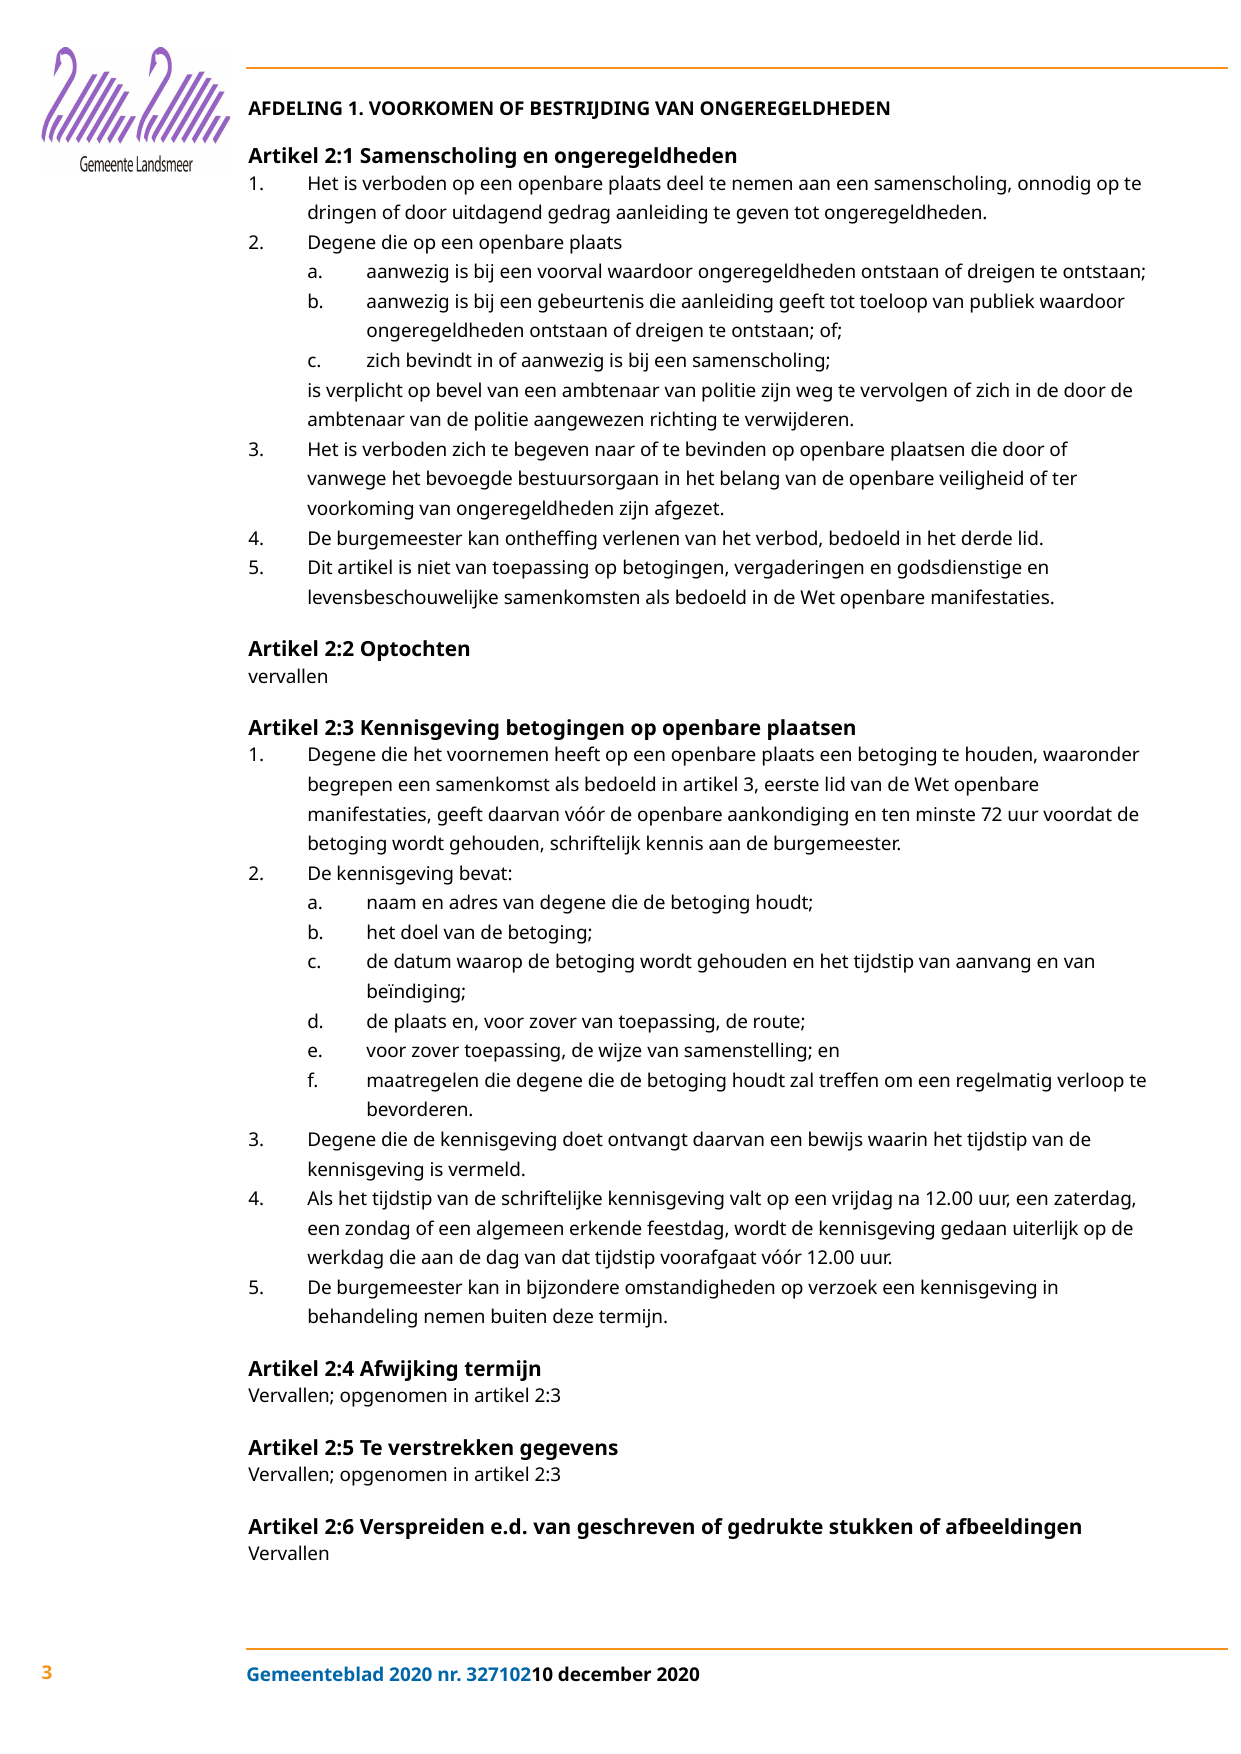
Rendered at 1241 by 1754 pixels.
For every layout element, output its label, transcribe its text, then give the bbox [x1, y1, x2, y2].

list Het is verboden zich te begeven naar of te bevinden op openbare plaatsen die door of vanwege het bevoegde bestuursorgaan in het belang van de openbare veiligheid of ter voorkoming van ongeregeldheden zijn afgezet. [248, 436, 1152, 521]
list Degene die het voornemen heeft op een openbare plaats een betoging te houden, waaronder begrepen een samenkomst als bedoeld in artikel 3, eerste lid van de Wet openbare manifestaties, geeft daarvan vóór de openbare aankondiging en ten minste 72 uur voordat de betoging wordt gehouden, schriftelijk kennis aan de burgemeester. [248, 742, 1152, 856]
text Artikel 2:2 Optochten [248, 634, 1152, 663]
text Artikel 2:4 Afwijking termijn [248, 1354, 1152, 1383]
list Degene die de kennisgeving doet ontvangt daarvan een bewijs waarin het tijdstip van de kennisgeving is vermeld. [248, 1126, 1152, 1182]
text Artikel 2:1 Samenscholing en ongeregeldheden [248, 141, 1152, 170]
text AFDELING 1. VOORKOMEN OF BESTRIJDING VAN ONGEREGELDHEDEN [248, 95, 1152, 121]
text Vervallen; opgenomen in artikel 2:3 [248, 1383, 1152, 1408]
list naam en adres van degene die de betoging houdt; [307, 889, 1152, 915]
list het doel van de betoging; [307, 919, 1152, 945]
picture [41, 47, 231, 172]
text Artikel 2:3 Kennisgeving betogingen op openbare plaatsen [248, 713, 1152, 742]
text Artikel 2:6 Verspreiden e.d. van geschreven of gedrukte stukken of afbeeldingen [248, 1512, 1152, 1540]
list Het is verboden op een openbare plaats deel te nemen aan een samenscholing, onnodig op te dringen of door uitdagend gedrag aanleiding te geven tot ongeregeldheden. [248, 170, 1152, 225]
text Vervallen [248, 1540, 1152, 1566]
list De burgemeester kan in bijzondere omstandigheden op verzoek een kennisgeving in behandeling nemen buiten deze termijn. [248, 1274, 1152, 1329]
list aanwezig is bij een gebeurtenis die aanleiding geeft tot toeloop van publiek waardoor ongeregeldheden ontstaan of dreigen te ontstaan; of; [307, 288, 1152, 343]
text vervallen [248, 663, 1152, 688]
list De burgemeester kan ontheffing verlenen van het verbod, bedoeld in het derde lid. [248, 525, 1152, 551]
list De kennisgeving bevat: [248, 860, 1152, 886]
list aanwezig is bij een voorval waardoor ongeregeldheden ontstaan of dreigen te ontstaan; [307, 258, 1152, 284]
text Vervallen; opgenomen in artikel 2:3 [248, 1461, 1152, 1487]
list de datum waarop de betoging wordt gehouden en het tijdstip van aanvang en van beïndiging; [307, 949, 1152, 1004]
list maatregelen die degene die de betoging houdt zal treffen om een regelmatig verloop te bevorderen. [307, 1067, 1152, 1122]
list Degene die op een openbare plaats [248, 229, 1152, 255]
list is verplicht op bevel van een ambtenaar van politie zijn weg te vervolgen of zich in de door de ambtenaar van de politie aangewezen richting te verwijderen. [248, 377, 1152, 432]
list Als het tijdstip van de schriftelijke kennisgeving valt op een vrijdag na 12.00 uur, een zaterdag, een zondag of een algemeen erkende feestdag, wordt de kennisgeving gedaan uiterlijk op de werkdag die aan de dag van dat tijdstip voorafgaat vóór 12.00 uur. [248, 1185, 1152, 1270]
list de plaats en, voor zover van toepassing, de route; [307, 1008, 1152, 1034]
list voor zover toepassing, de wijze van samenstelling; en [307, 1037, 1152, 1063]
list Dit artikel is niet van toepassing op betogingen, vergaderingen en godsdienstige en levensbeschouwelijke samenkomsten als bedoeld in de Wet openbare manifestaties. [248, 554, 1152, 610]
text Artikel 2:5 Te verstrekken gegevens [248, 1433, 1152, 1461]
list zich bevindt in of aanwezig is bij een samenscholing; [307, 347, 1152, 373]
